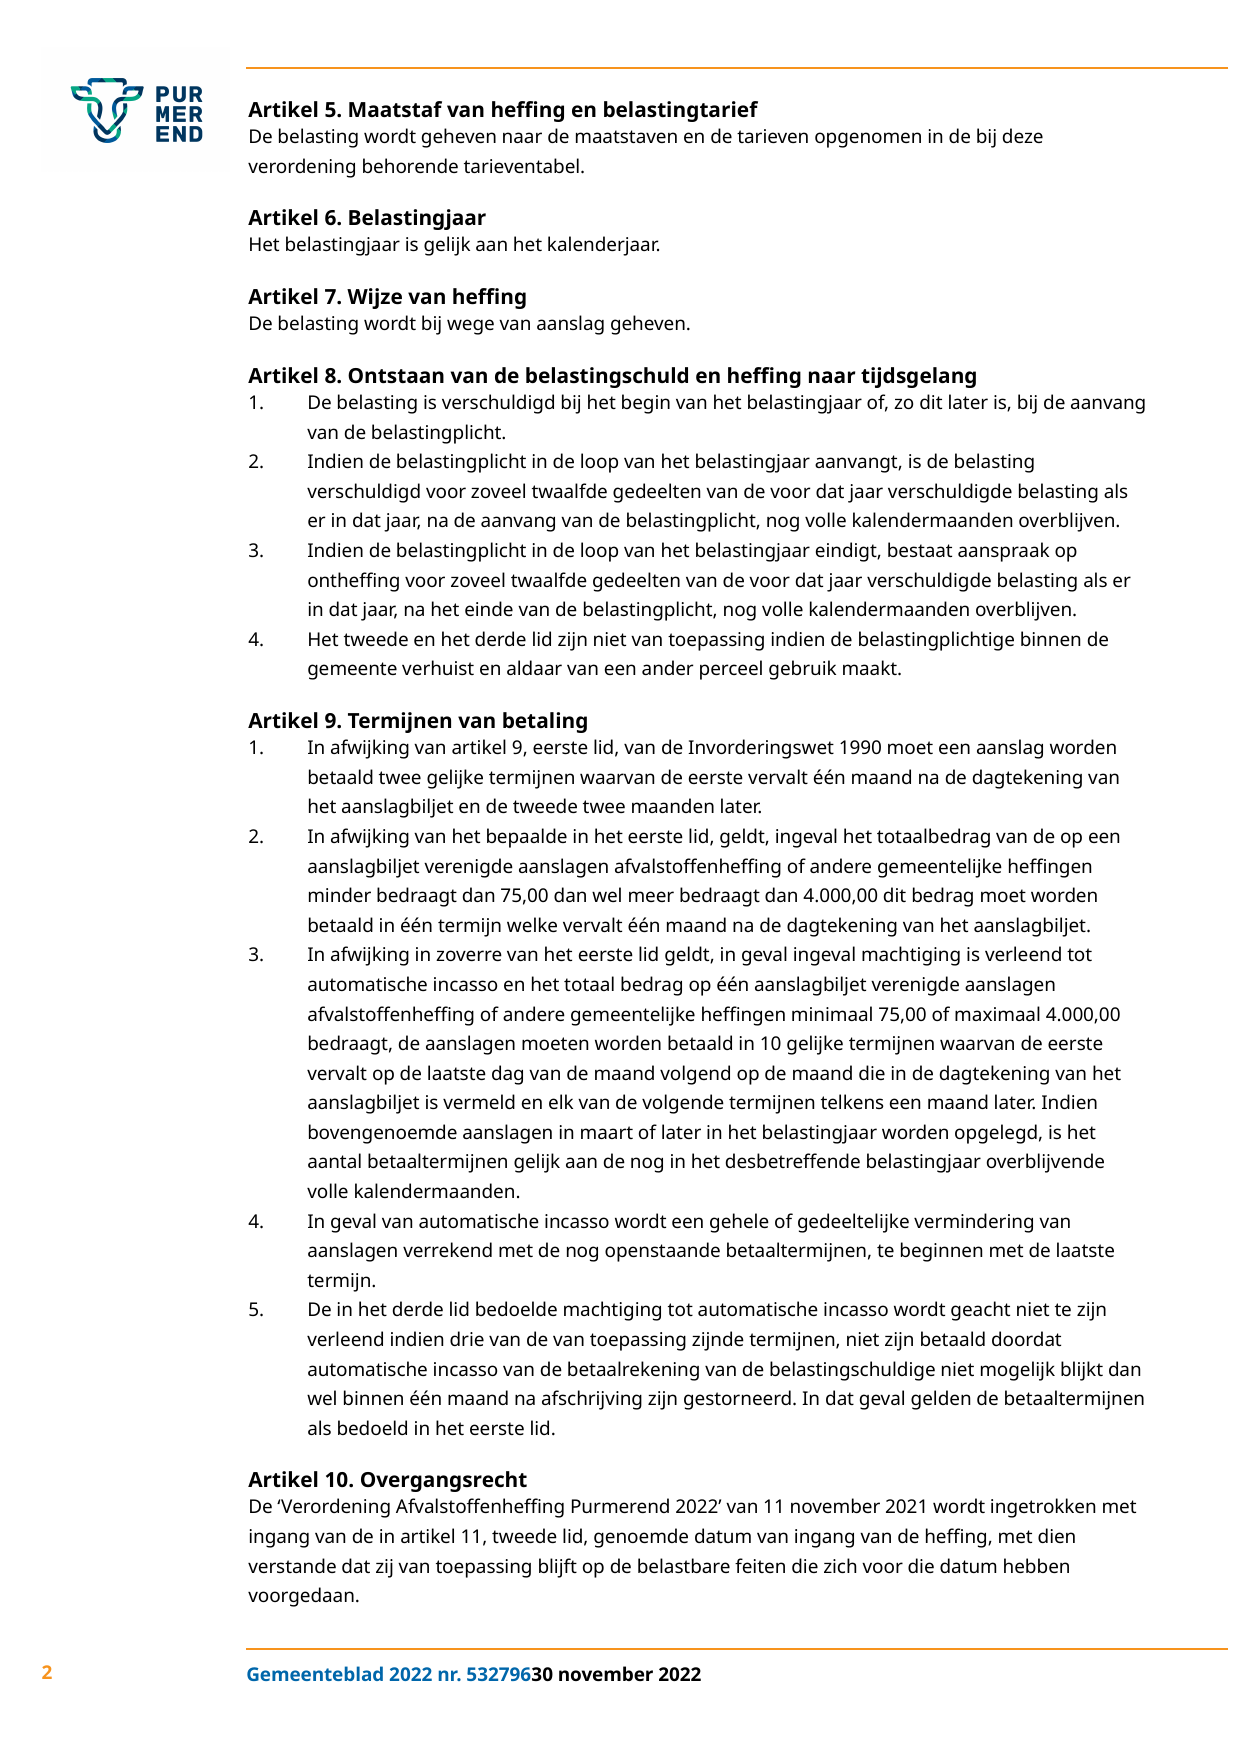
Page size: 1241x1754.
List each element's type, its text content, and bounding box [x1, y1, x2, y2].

text Artikel 5. Maatstaf van heffing en belastingtarief [248, 95, 1152, 123]
text Artikel 7. Wijze van heffing [248, 282, 1152, 311]
text Artikel 9. Termijnen van betaling [248, 706, 1152, 734]
picture [41, 47, 231, 172]
list In afwijking van artikel 9, eerste lid, van de Invorderingswet 1990 moet een aanslag worden betaald twee gelijke termijnen waarvan de eerste vervalt één maand na de dagtekening van het aanslagbiljet en de tweede twee maanden later. [248, 734, 1152, 819]
list Indien de belastingplicht in de loop van het belastingjaar eindigt, bestaat aanspraak op ontheffing voor zoveel twaalfde gedeelten van de voor dat jaar verschuldigde belasting als er in dat jaar, na het einde van de belastingplicht, nog volle kalendermaanden overblijven. [248, 537, 1152, 622]
text Artikel 10. Overgangsrecht [248, 1465, 1152, 1494]
text De belasting wordt geheven naar de maatstaven en de tarieven opgenomen in de bij deze verordening behorende tarieventabel. [248, 123, 1152, 178]
text De belasting wordt bij wege van aanslag geheven. [248, 311, 1152, 336]
list De belasting is verschuldigd bij het begin van het belastingjaar of, zo dit later is, bij de aanvang van de belastingplicht. [248, 389, 1152, 445]
text Artikel 8. Ontstaan van de belastingschuld en heffing naar tijdsgelang [248, 361, 1152, 389]
text Artikel 6. Belastingjaar [248, 203, 1152, 232]
text Het belastingjaar is gelijk aan het kalenderjaar. [248, 232, 1152, 257]
list In geval van automatische incasso wordt een gehele of gedeeltelijke vermindering van aanslagen verrekend met de nog openstaande betaaltermijnen, te beginnen met de laatste termijn. [248, 1208, 1152, 1293]
list Het tweede en het derde lid zijn niet van toepassing indien de belastingplichtige binnen de gemeente verhuist en aldaar van een ander perceel gebruik maakt. [248, 626, 1152, 681]
list In afwijking van het bepaalde in het eerste lid, geldt, ingeval het totaalbedrag van de op een aanslagbiljet verenigde aanslagen afvalstoffenheffing of andere gemeentelijke heffingen minder bedraagt dan 75,00 dan wel meer bedraagt dan 4.000,00 dit bedrag moet worden betaald in één termijn welke vervalt één maand na de dagtekening van het aanslagbiljet. [248, 823, 1152, 938]
list In afwijking in zoverre van het eerste lid geldt, in geval ingeval machtiging is verleend tot automatische incasso en het totaal bedrag op één aanslagbiljet verenigde aanslagen afvalstoffenheffing of andere gemeentelijke heffingen minimaal 75,00 of maximaal 4.000,00 bedraagt, de aanslagen moeten worden betaald in 10 gelijke termijnen waarvan de eerste vervalt op de laatste dag van de maand volgend op de maand die in de dagtekening van het aanslagbiljet is vermeld en elk van de volgende termijnen telkens een maand later. Indien bovengenoemde aanslagen in maart of later in het belastingjaar worden opgelegd, is het aantal betaaltermijnen gelijk aan de nog in het desbetreffende belastingjaar overblijvende volle kalendermaanden. [248, 942, 1152, 1204]
text De ‘Verordening Afvalstoffenheffing Purmerend 2022’ van 11 november 2021 wordt ingetrokken met ingang van de in artikel 11, tweede lid, genoemde datum van ingang van de heffing, met dien verstande dat zij van toepassing blijft op de belastbare feiten die zich voor die datum hebben voorgedaan. [248, 1494, 1152, 1608]
list Indien de belastingplicht in de loop van het belastingjaar aanvangt, is de belasting verschuldigd voor zoveel twaalfde gedeelten van de voor dat jaar verschuldigde belasting als er in dat jaar, na de aanvang van de belastingplicht, nog volle kalendermaanden overblijven. [248, 448, 1152, 533]
list De in het derde lid bedoelde machtiging tot automatische incasso wordt geacht niet te zijn verleend indien drie van de van toepassing zijnde termijnen, niet zijn betaald doordat automatische incasso van de betaalrekening van de belastingschuldige niet mogelijk blijkt dan wel binnen één maand na afschrijving zijn gestorneerd. In dat geval gelden de betaaltermijnen als bedoeld in het eerste lid. [248, 1297, 1152, 1441]
